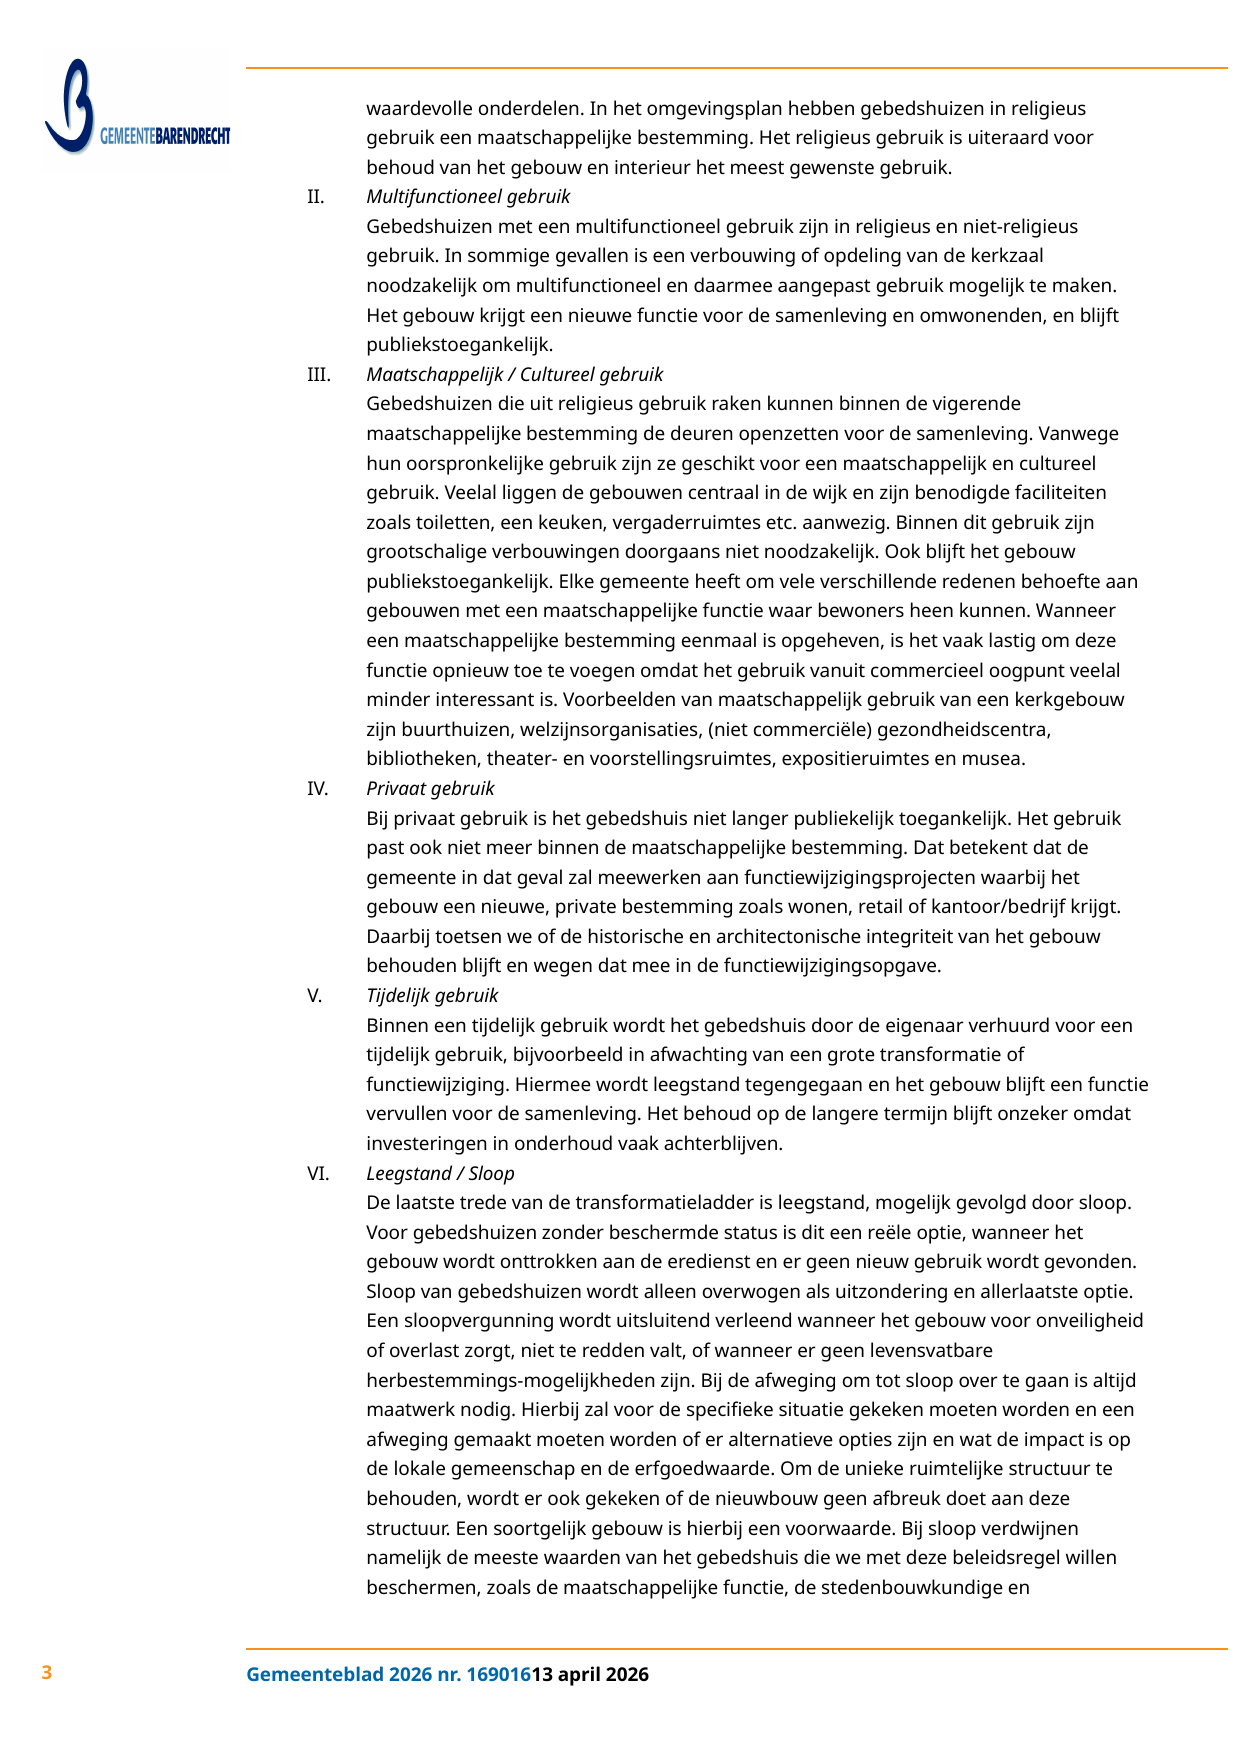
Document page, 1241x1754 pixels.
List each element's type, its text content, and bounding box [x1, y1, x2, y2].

list De laatste trede van de transformatieladder is leegstand, mogelijk gevolgd door sloop. Voor gebedshuizen zonder beschermde status is dit een reële optie, wanneer het gebouw wordt onttrokken aan de eredienst en er geen nieuw gebruik wordt gevonden. [307, 1189, 1152, 1274]
list Leegstand / Sloop [307, 1160, 1152, 1186]
list Privaat gebruik [307, 775, 1152, 801]
list Bij privaat gebruik is het gebedshuis niet langer publiekelijk toegankelijk. Het gebruik past ook niet meer binnen de maatschappelijke bestemming. Dat betekent dat de gemeente in dat geval zal meewerken aan functiewijzigingsprojecten waarbij het gebouw een nieuwe, private bestemming zoals wonen, retail of kantoor/bedrijf krijgt. Daarbij toetsen we of de historische en architectonische integriteit van het gebouw behouden blijft en wegen dat mee in de functiewijzigingsopgave. [307, 805, 1152, 978]
list Sloop van gebedshuizen wordt alleen overwogen als uitzondering en allerlaatste optie. Een sloopvergunning wordt uitsluitend verleend wanneer het gebouw voor onveiligheid of overlast zorgt, niet te redden valt, of wanneer er geen levensvatbare herbestemmings-mogelijkheden zijn. Bij de afweging om tot sloop over te gaan is altijd maatwerk nodig. Hierbij zal voor de specifieke situatie gekeken moeten worden en een afweging gemaakt moeten worden of er alternatieve opties zijn en wat de impact is op de lokale gemeenschap en de erfgoedwaarde. Om de unieke ruimtelijke structuur te behouden, wordt er ook gekeken of de nieuwbouw geen afbreuk doet aan deze structuur. Een soortgelijk gebouw is hierbij een voorwaarde. Bij sloop verdwijnen namelijk de meeste waarden van het gebedshuis die we met deze beleidsregel willen beschermen, zoals de maatschappelijke functie, de stedenbouwkundige en [307, 1278, 1152, 1600]
list waardevolle onderdelen. In het omgevingsplan hebben gebedshuizen in religieus gebruik een maatschappelijke bestemming. Het religieus gebruik is uiteraard voor behoud van het gebouw en interieur het meest gewenste gebruik. [307, 95, 1152, 180]
list Maatschappelijk / Cultureel gebruik [307, 361, 1152, 387]
list Tijdelijk gebruik [307, 982, 1152, 1008]
list Gebedshuizen die uit religieus gebruik raken kunnen binnen de vigerende maatschappelijke bestemming de deuren openzetten voor de samenleving. Vanwege hun oorspronkelijke gebruik zijn ze geschikt voor een maatschappelijk en cultureel gebruik. Veelal liggen de gebouwen centraal in de wijk en zijn benodigde faciliteiten zoals toiletten, een keuken, vergaderruimtes etc. aanwezig. Binnen dit gebruik zijn grootschalige verbouwingen doorgaans niet noodzakelijk. Ook blijft het gebouw publiekstoegankelijk. Elke gemeente heeft om vele verschillende redenen behoefte aan gebouwen met een maatschappelijke functie waar bewoners heen kunnen. Wanneer een maatschappelijke bestemming eenmaal is opgeheven, is het vaak lastig om deze functie opnieuw toe te voegen omdat het gebruik vanuit commercieel oogpunt veelal minder interessant is. Voorbeelden van maatschappelijk gebruik van een kerkgebouw zijn buurthuizen, welzijnsorganisaties, (niet commerciële) gezondheidscentra, bibliotheken, theater- en voorstellingsruimtes, expositieruimtes en musea. [307, 391, 1152, 771]
list Multifunctioneel gebruik [307, 183, 1152, 209]
list Binnen een tijdelijk gebruik wordt het gebedshuis door de eigenaar verhuurd voor een tijdelijk gebruik, bijvoorbeeld in afwachting van een grote transformatie of functiewijziging. Hiermee wordt leegstand tegengegaan en het gebouw blijft een functie vervullen voor de samenleving. Het behoud op de langere termijn blijft onzeker omdat investeringen in onderhoud vaak achterblijven. [307, 1012, 1152, 1156]
picture [41, 47, 231, 172]
list Gebedshuizen met een multifunctioneel gebruik zijn in religieus en niet-religieus gebruik. In sommige gevallen is een verbouwing of opdeling van de kerkzaal noodzakelijk om multifunctioneel en daarmee aangepast gebruik mogelijk te maken. Het gebouw krijgt een nieuwe functie voor de samenleving en omwonenden, en blijft publiekstoegankelijk. [307, 213, 1152, 357]
